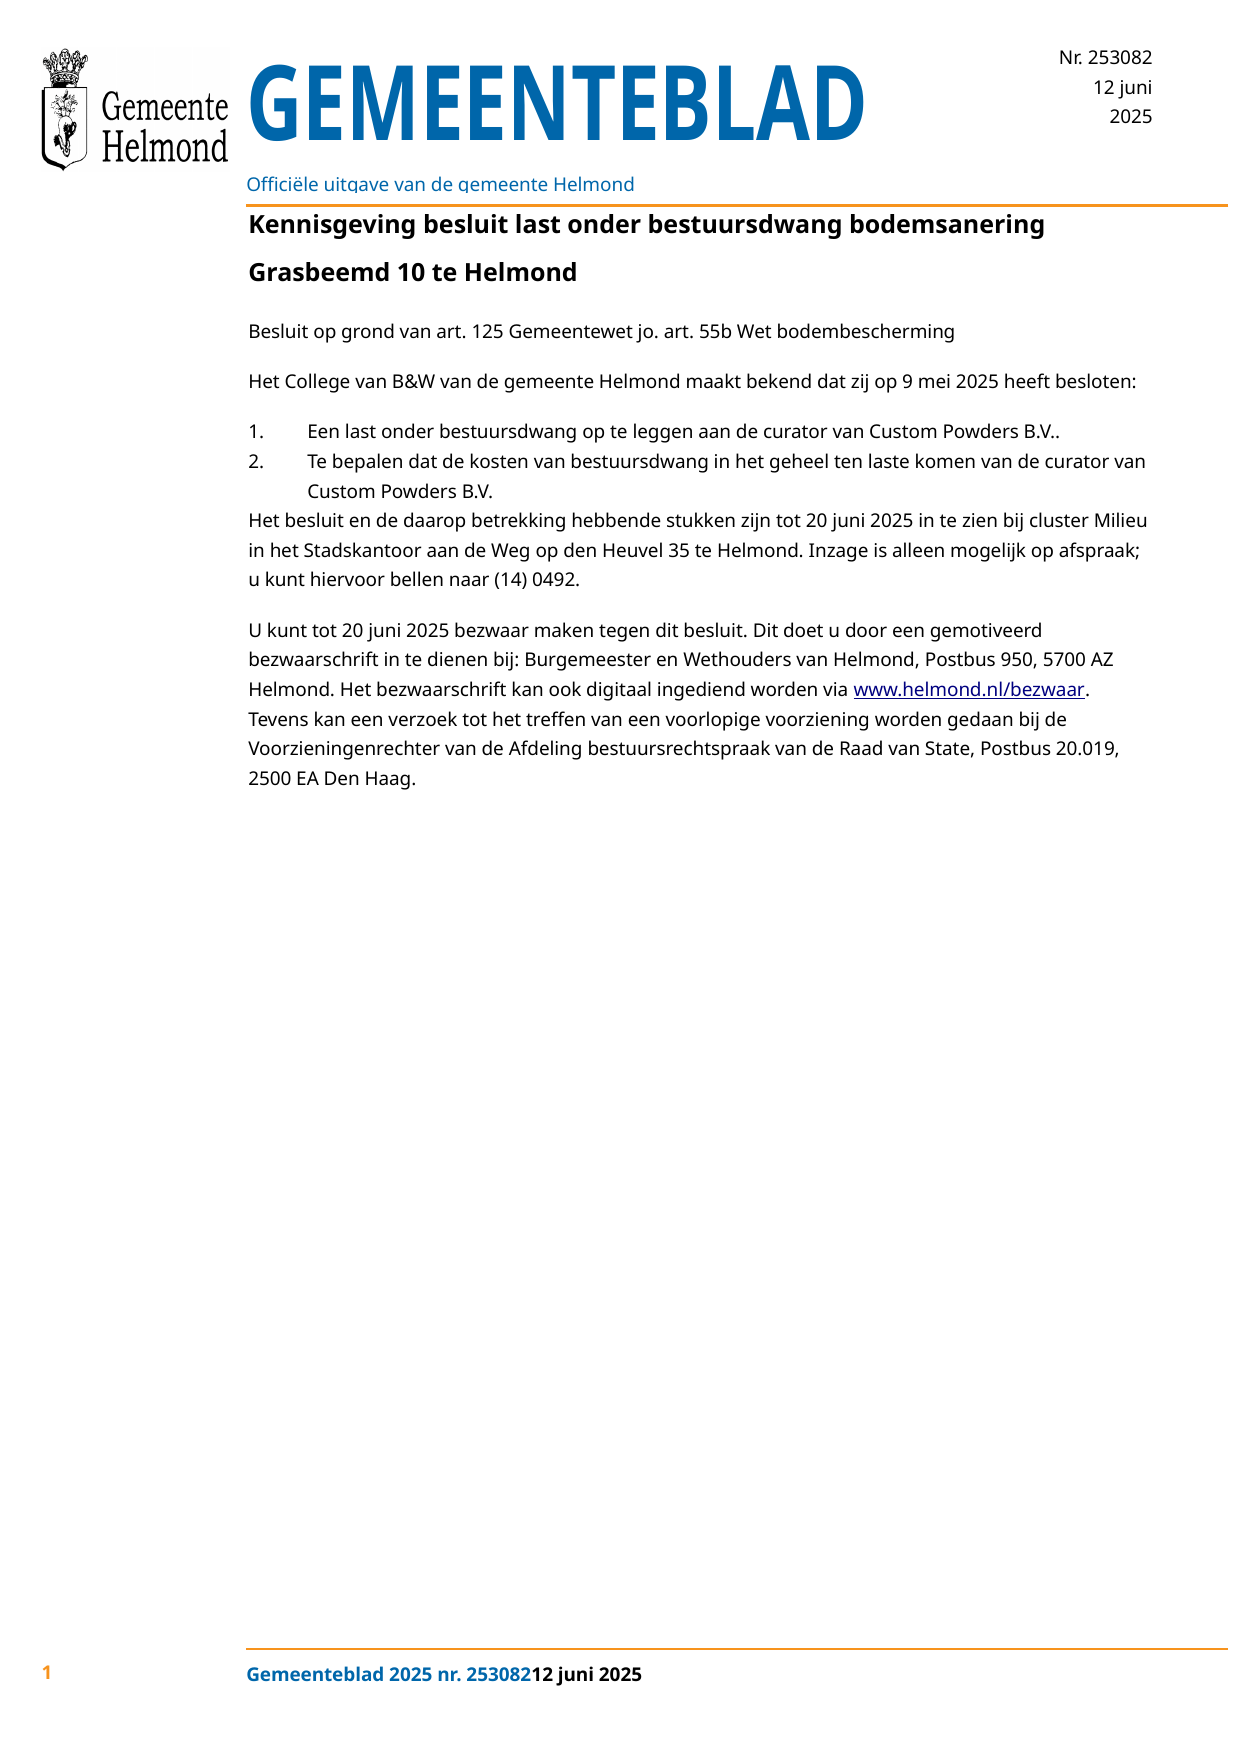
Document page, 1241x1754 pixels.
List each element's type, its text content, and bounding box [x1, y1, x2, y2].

list Een last onder bestuursdwang op te leggen aan de curator van Custom Powders B.V.. [248, 419, 1152, 444]
text Kennisgeving besluit last onder bestuursdwang bodemsanering Grasbeemd 10 te Helmond [248, 207, 1152, 288]
list Te bepalen dat de kosten van bestuursdwang in het geheel ten laste komen van de curator van Custom Powders B.V. [248, 448, 1152, 504]
text Besluit op grond van art. 125 Gemeentewet jo. art. 55b Wet bodembescherming [248, 318, 1152, 344]
text U kunt tot 20 juni 2025 bezwaar maken tegen dit besluit. Dit doet u door een gemotiveerd bezwaarschrift in te dienen bij: Burgemeester en Wethouders van Helmond, Postbus 950, 5700 AZ Helmond. Het bezwaarschrift kan ook digitaal ingediend worden via www.helmond.nl/bezwaar. Tevens kan een verzoek tot het treffen van een voorlopige voorziening worden gedaan bij de Voorzieningenrechter van de Afdeling bestuursrechtspraak van de Raad van State, Postbus 20.019, 2500 EA Den Haag. [248, 617, 1152, 791]
text Het College van B&W van de gemeente Helmond maakt bekend dat zij op 9 mei 2025 heeft besloten: [248, 368, 1152, 394]
picture [41, 47, 231, 172]
text Het besluit en de daarop betrekking hebbende stukken zijn tot 20 juni 2025 in te zien bij cluster Milieu in het Stadskantoor aan de Weg op den Heuvel 35 te Helmond. Inzage is alleen mogelijk op afspraak; u kunt hiervoor bellen naar (14) 0492. [248, 507, 1152, 592]
